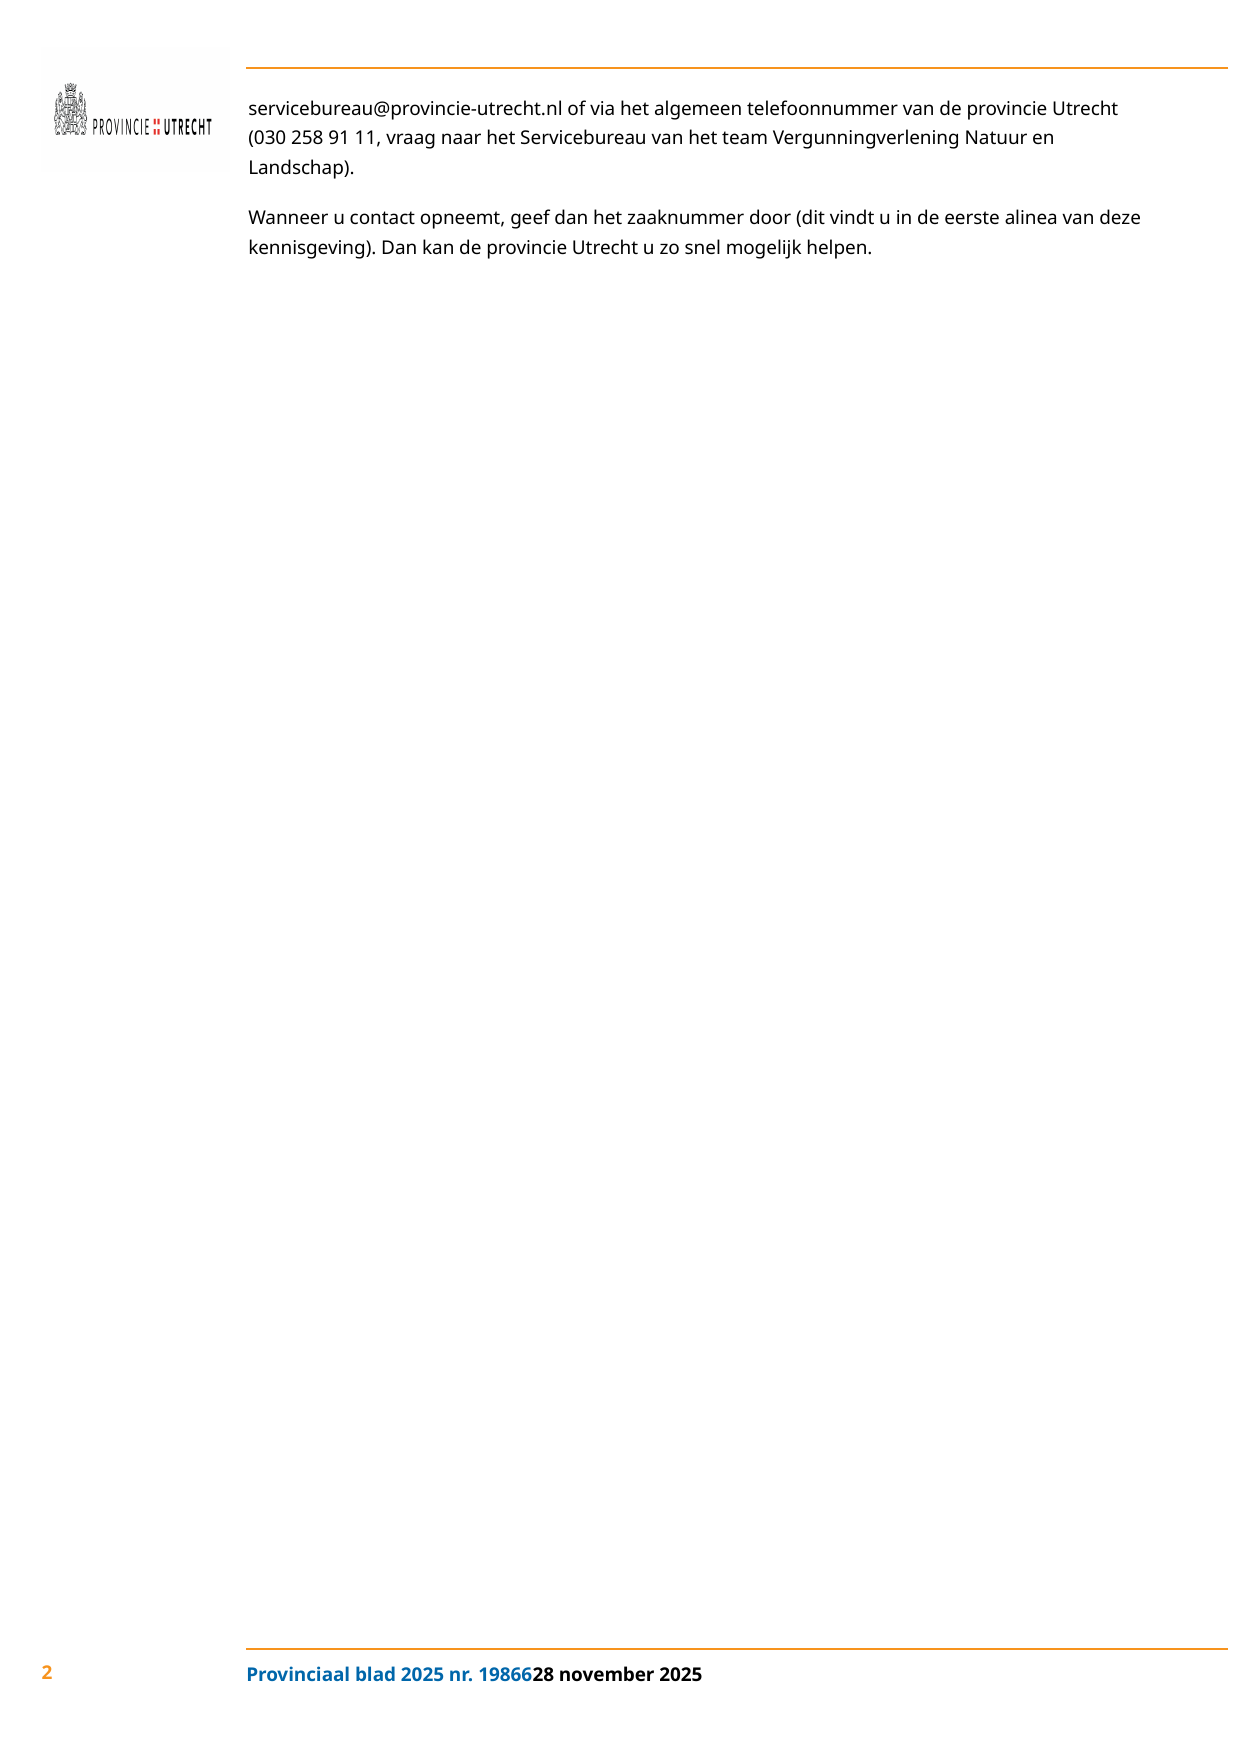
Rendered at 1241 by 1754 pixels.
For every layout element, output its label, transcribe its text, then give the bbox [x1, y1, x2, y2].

text servicebureau@provincie-utrecht.nl of via het algemeen telefoonnummer van de provincie Utrecht (030 258 91 11, vraag naar het Servicebureau van het team Vergunningverlening Natuur en Landschap). [248, 95, 1152, 180]
text Wanneer u contact opneemt, geef dan het zaaknummer door (dit vindt u in de eerste alinea van deze kennisgeving). Dan kan de provincie Utrecht u zo snel mogelijk helpen. [248, 204, 1152, 260]
picture [41, 47, 231, 172]
